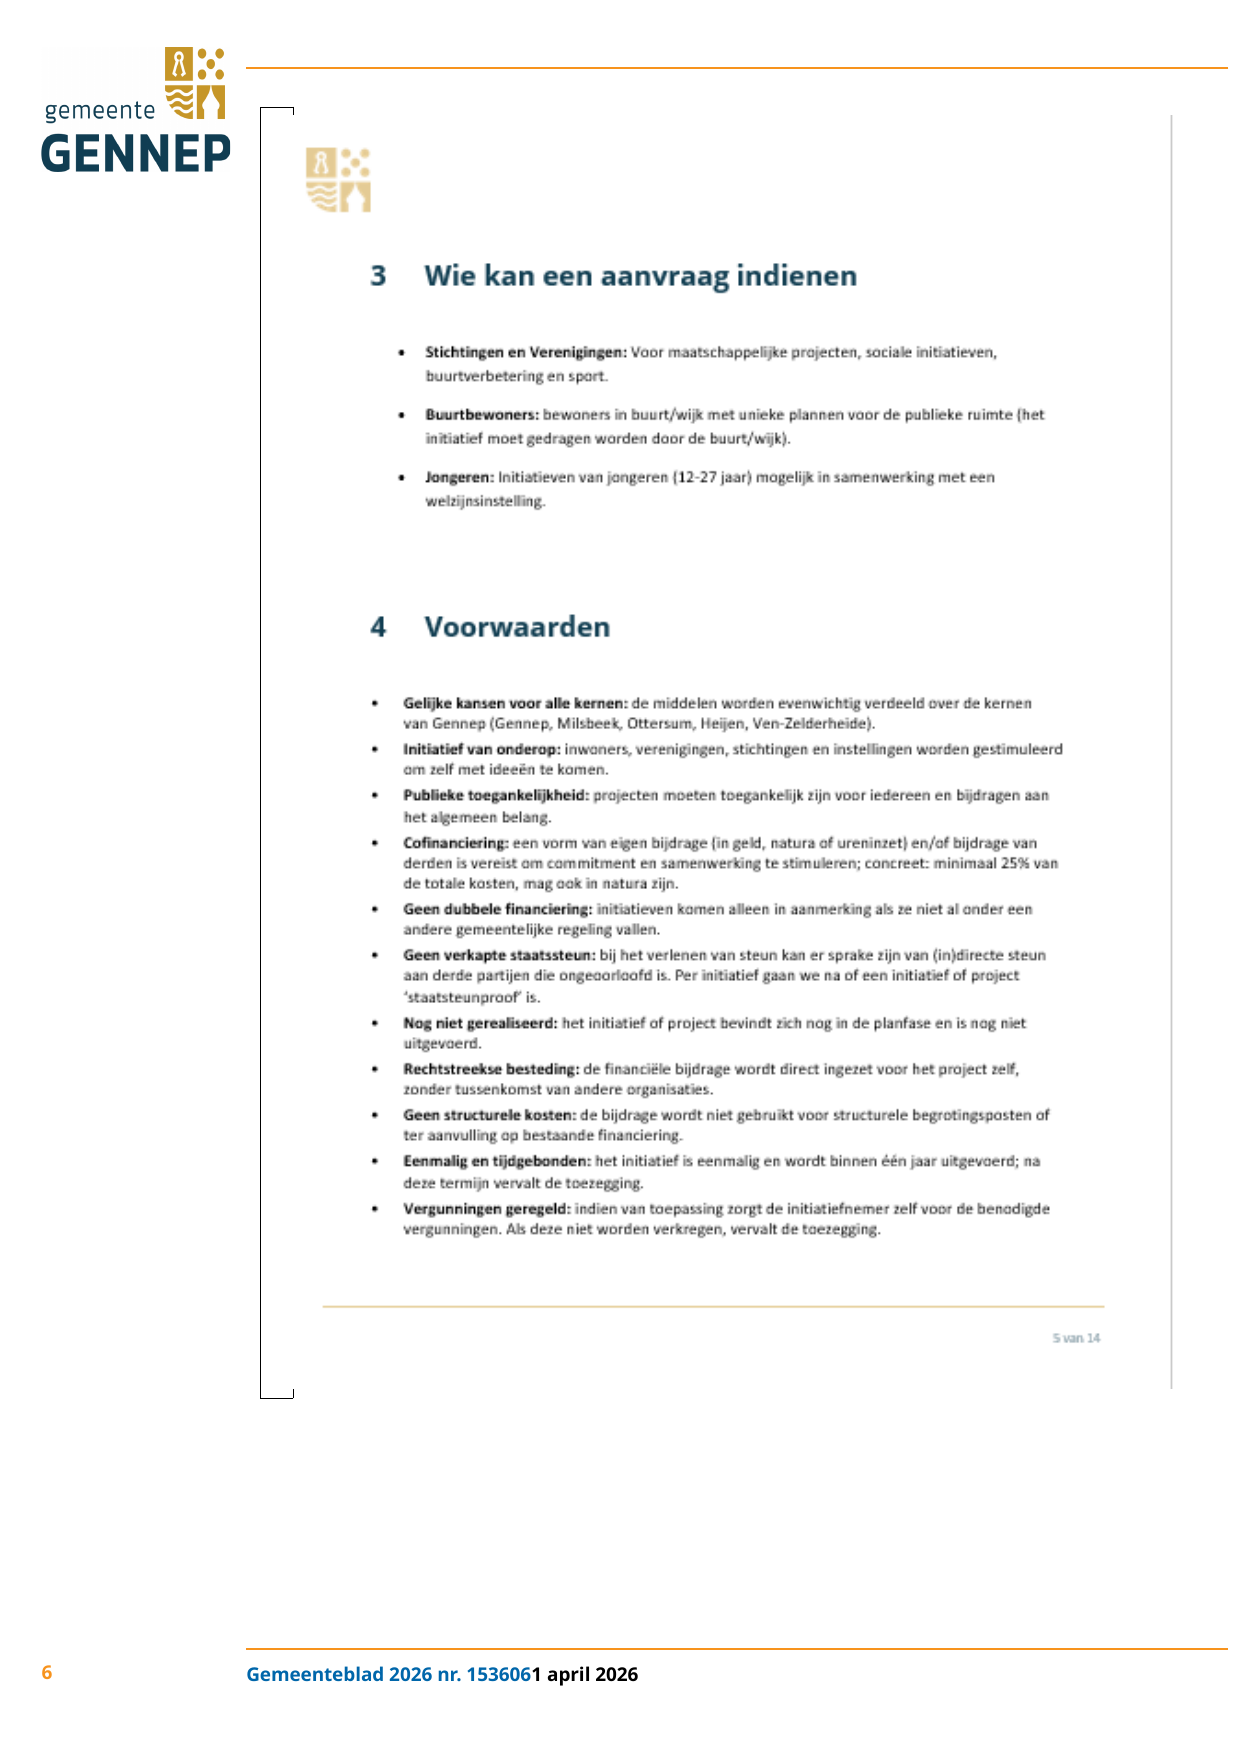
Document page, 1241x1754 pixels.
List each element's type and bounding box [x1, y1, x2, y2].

picture [268, 115, 1173, 1389]
picture [41, 47, 231, 172]
